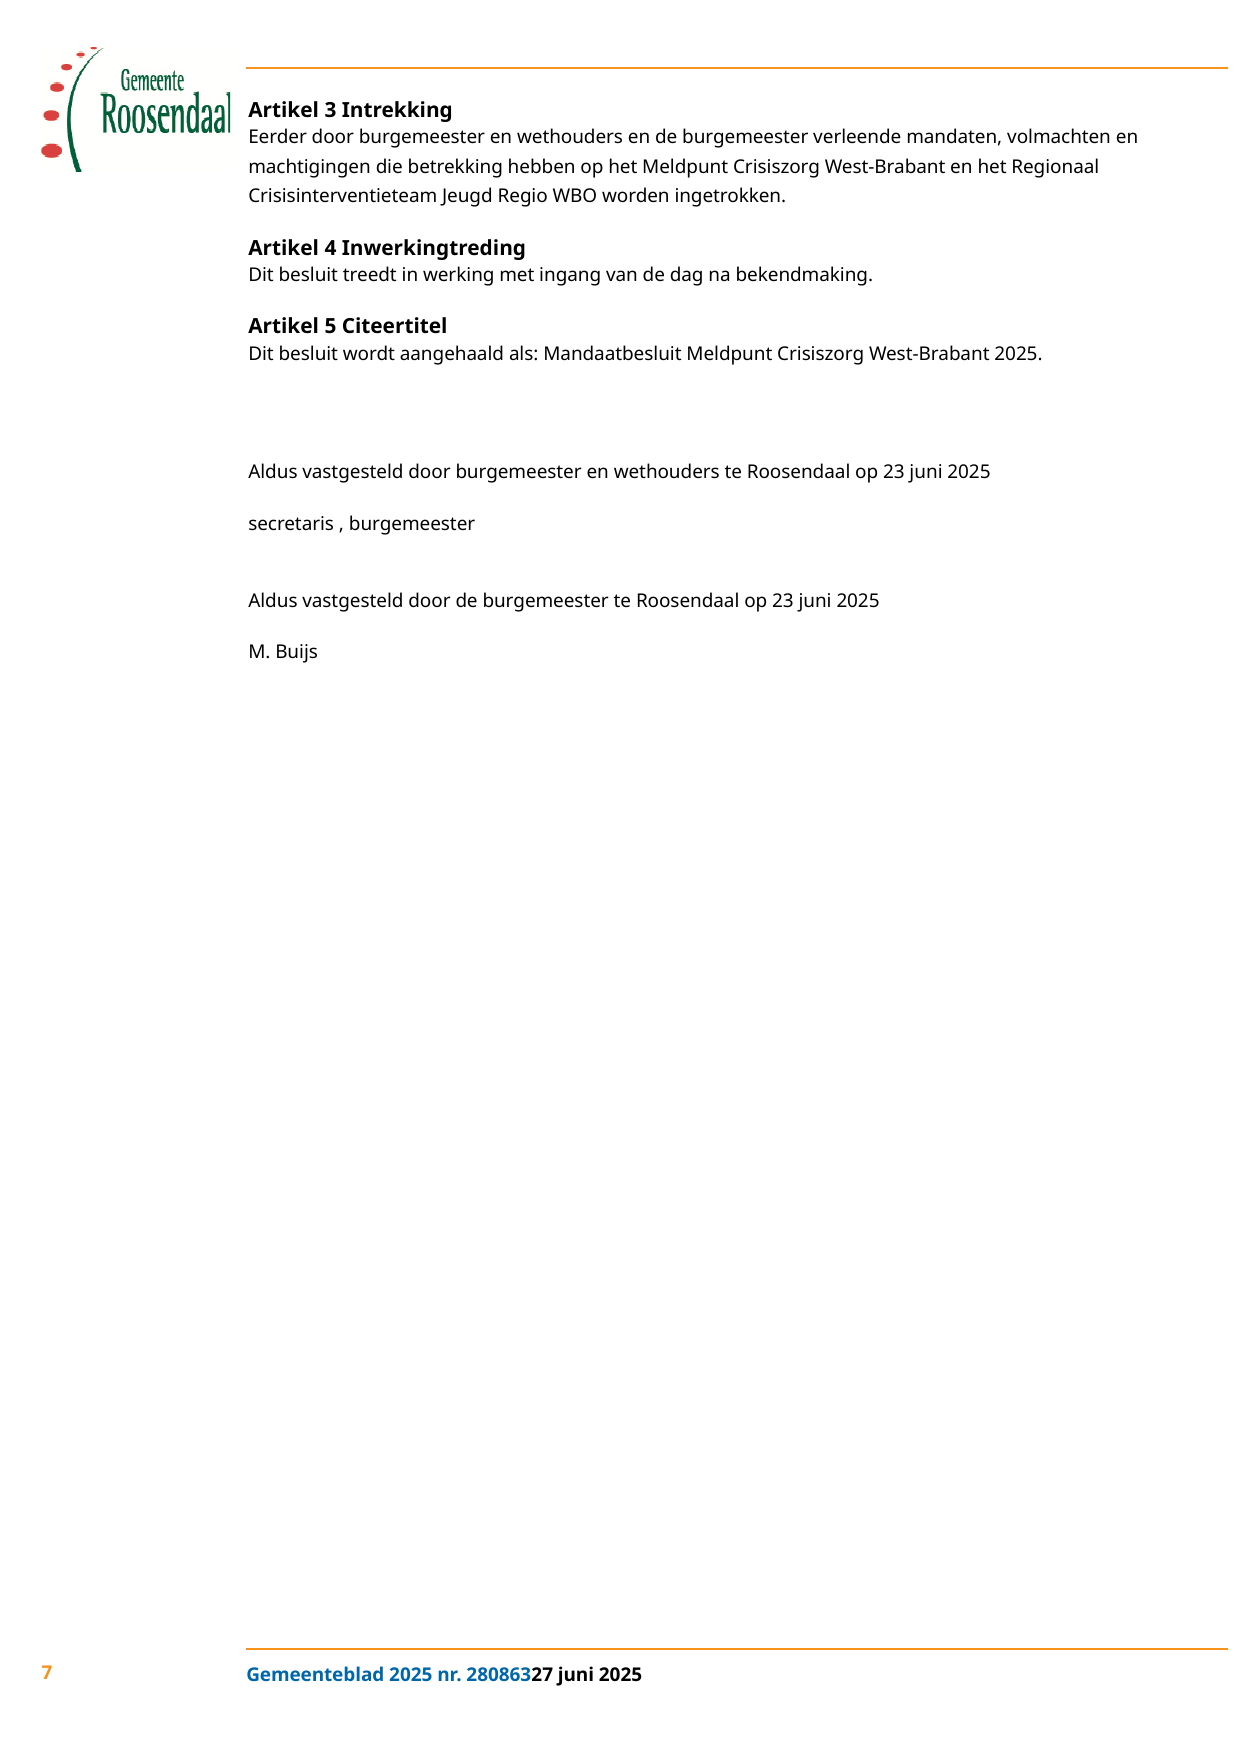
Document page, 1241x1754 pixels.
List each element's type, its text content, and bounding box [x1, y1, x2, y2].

text Aldus vastgesteld door de burgemeester te Roosendaal op 23 juni 2025 [248, 587, 1152, 613]
text Artikel 3 Intrekking [248, 95, 1152, 123]
text Eerder door burgemeester en wethouders en de burgemeester verleende mandaten, volmachten en machtigingen die betrekking hebben op het Meldpunt Crisiszorg West-Brabant en het Regionaal Crisisinterventieteam Jeugd Regio WBO worden ingetrokken. [248, 123, 1152, 208]
text Dit besluit wordt aangehaald als: Mandaatbesluit Meldpunt Crisiszorg West-Brabant 2025. [248, 340, 1152, 366]
text secretaris , burgemeester [248, 510, 1152, 536]
text Artikel 4 Inwerkingtreding [248, 233, 1152, 261]
picture [41, 47, 231, 172]
text Aldus vastgesteld door burgemeester en wethouders te Roosendaal op 23 juni 2025 [248, 458, 1152, 484]
text Artikel 5 Citeertitel [248, 312, 1152, 340]
text M. Buijs [248, 638, 1152, 664]
text Dit besluit treedt in werking met ingang van de dag na bekendmaking. [248, 261, 1152, 287]
